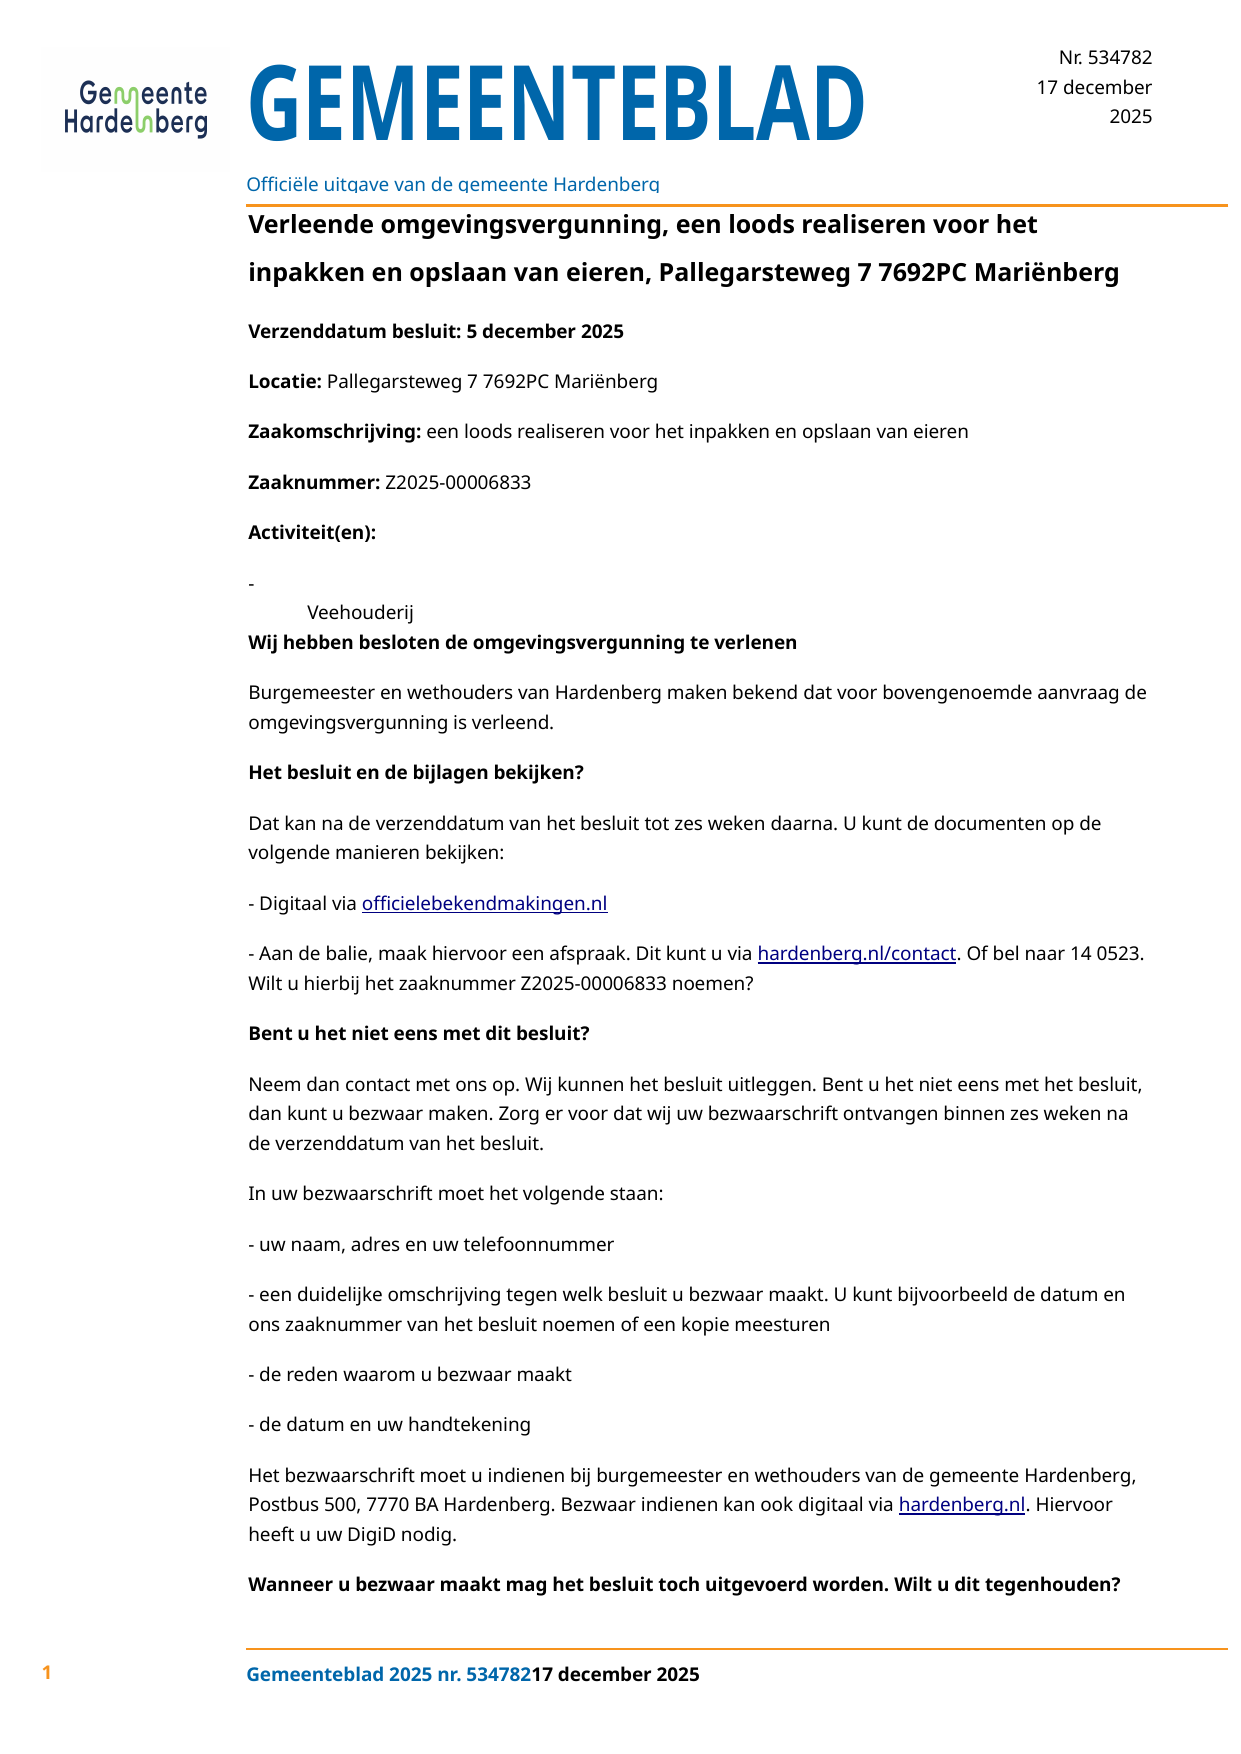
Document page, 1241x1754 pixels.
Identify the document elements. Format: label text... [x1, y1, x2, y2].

text In uw bezwaarschrift moet het volgende staan: [248, 1180, 1152, 1206]
text - de reden waarom u bezwaar maakt [248, 1361, 1152, 1387]
text - de datum en uw handtekening [248, 1412, 1152, 1437]
text - Digitaal via officielebekendmakingen.nl [248, 890, 1152, 916]
text Neem dan contact met ons op. Wij kunnen het besluit uitleggen. Bent u het niet eens met het besluit, dan kunt u bezwaar maken. Zorg er voor dat wij uw bezwaarschrift ontvangen binnen zes weken na de verzenddatum van het besluit. [248, 1071, 1152, 1156]
text Zaakomschrijving: een loods realiseren voor het inpakken en opslaan van eieren [248, 419, 1152, 444]
text Dat kan na de verzenddatum van het besluit tot zes weken daarna. U kunt de documenten op de volgende manieren bekijken: [248, 810, 1152, 865]
text - uw naam, adres en uw telefoonnummer [248, 1231, 1152, 1257]
text - een duidelijke omschrijving tegen welk besluit u bezwaar maakt. U kunt bijvoorbeeld de datum en ons zaaknummer van het besluit noemen of een kopie meesturen [248, 1281, 1152, 1337]
text Het bezwaarschrift moet u indienen bij burgemeester en wethouders van de gemeente Hardenberg, Postbus 500, 7770 BA Hardenberg. Bezwaar indienen kan ook digitaal via hardenberg.nl. Hiervoor heeft u uw DigiD nodig. [248, 1462, 1152, 1547]
text Locatie: Pallegarsteweg 7 7692PC Mariënberg [248, 368, 1152, 394]
text Verleende omgevingsvergunning, een loods realiseren voor het inpakken en opslaan van eieren, Pallegarsteweg 7 7692PC Mariënberg [248, 207, 1152, 288]
list Veehouderij [248, 599, 1152, 625]
picture [41, 47, 231, 172]
text Zaaknummer: Z2025-00006833 [248, 469, 1152, 495]
text Activiteit(en): [248, 519, 1152, 545]
text Wanneer u bezwaar maakt mag het besluit toch uitgevoerd worden. Wilt u dit tegenhouden? [248, 1572, 1152, 1597]
text - Aan de balie, maak hiervoor een afspraak. Dit kunt u via hardenberg.nl/contact. Of bel naar 14 0523. Wilt u hierbij het zaaknummer Z2025-00006833 noemen? [248, 940, 1152, 996]
text Wij hebben besloten de omgevingsvergunning te verlenen [248, 629, 1152, 655]
text Verzenddatum besluit: 5 december 2025 [248, 318, 1152, 344]
text Bent u het niet eens met dit besluit? [248, 1020, 1152, 1046]
text Het besluit en de bijlagen bekijken? [248, 759, 1152, 785]
text Burgemeester en wethouders van Hardenberg maken bekend dat voor bovengenoemde aanvraag de omgevingsvergunning is verleend. [248, 679, 1152, 735]
